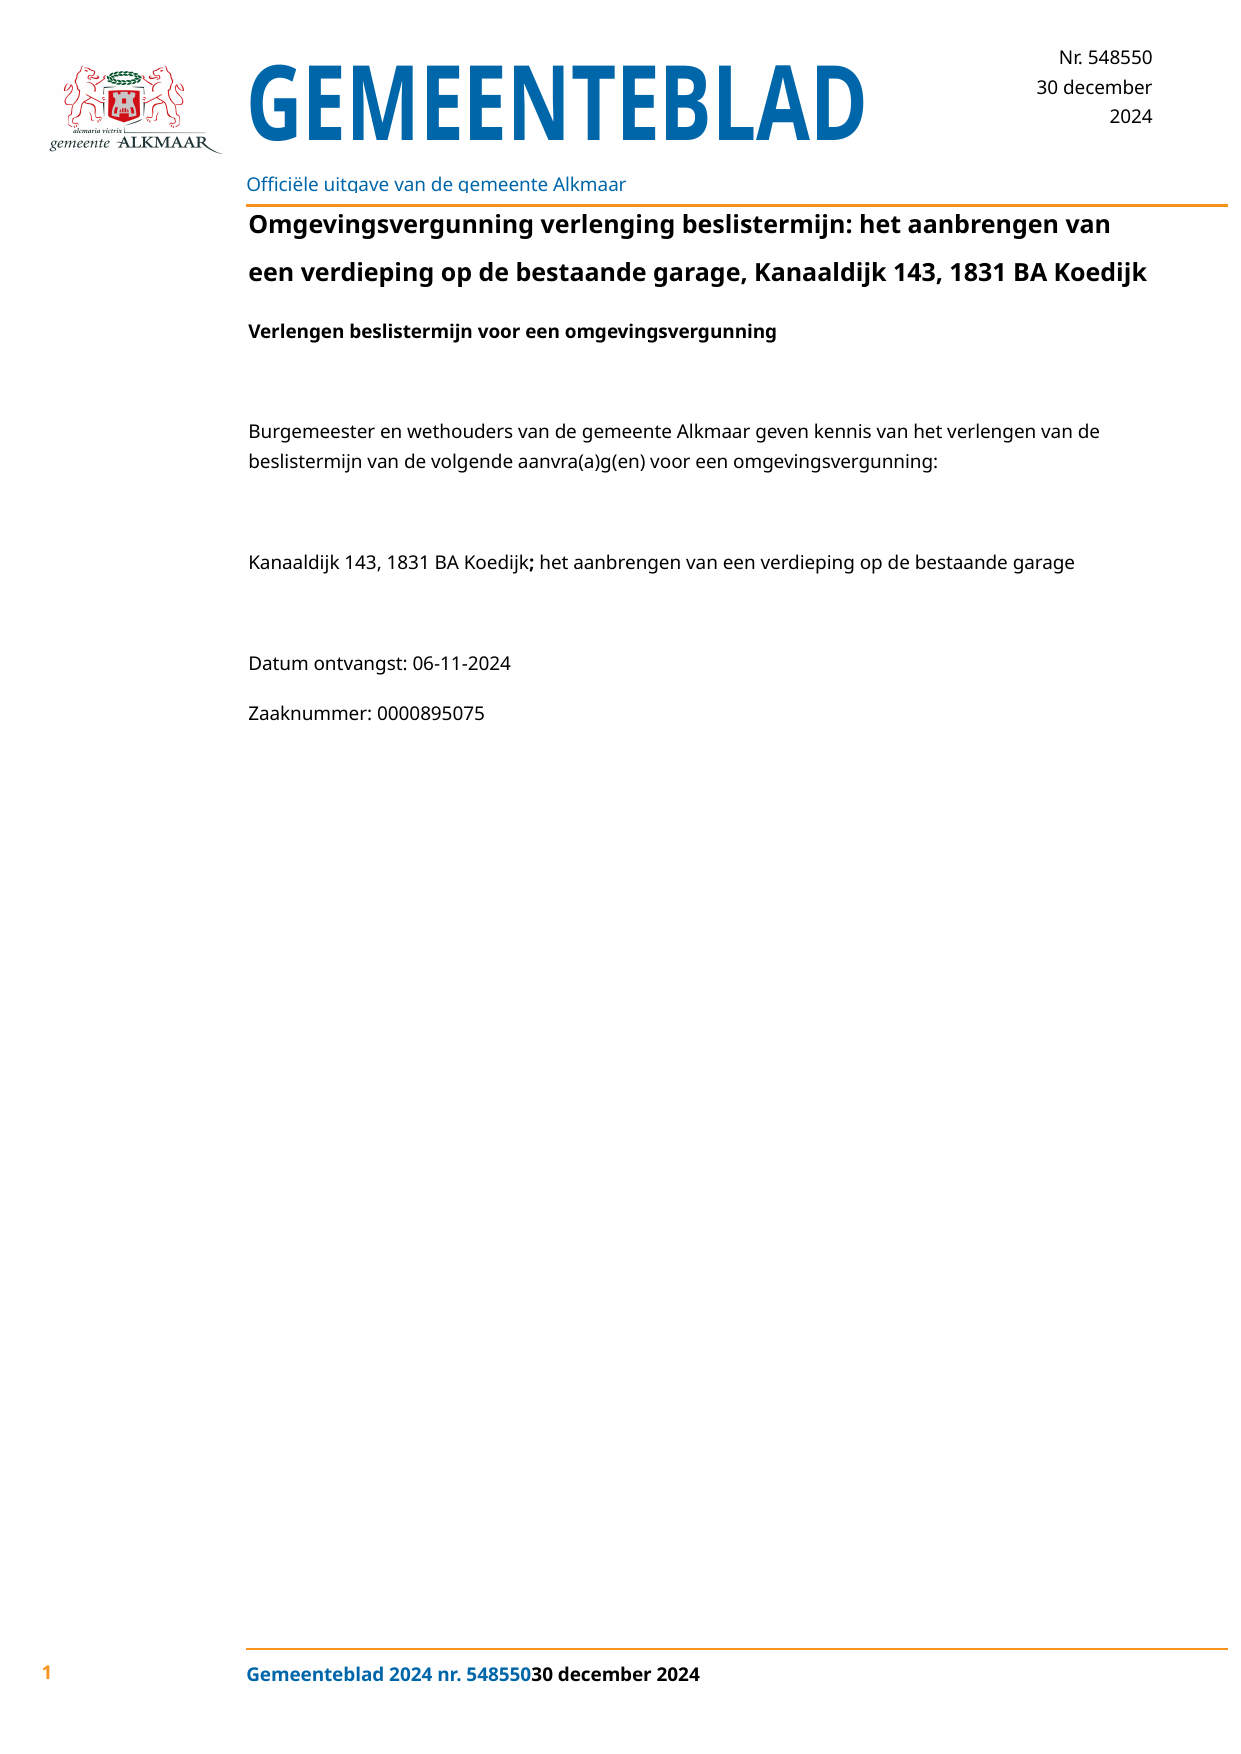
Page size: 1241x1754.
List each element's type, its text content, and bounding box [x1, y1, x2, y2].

text Kanaaldijk 143, 1831 BA Koedijk; het aanbrengen van een verdieping op de bestaande garage [248, 549, 1152, 575]
text Burgemeester en wethouders van de gemeente Alkmaar geven kennis van het verlengen van de beslistermijn van de volgende aanvra(a)g(en) voor een omgevingsvergunning: [248, 419, 1152, 474]
picture [41, 47, 231, 172]
text Omgevingsvergunning verlenging beslistermijn: het aanbrengen van een verdieping op de bestaande garage, Kanaaldijk 143, 1831 BA Koedijk [248, 207, 1152, 288]
text Verlengen beslistermijn voor een omgevingsvergunning [248, 318, 1152, 344]
text Zaaknummer: 0000895075 [248, 700, 1152, 726]
text Datum ontvangst: 06-11-2024 [248, 650, 1152, 676]
